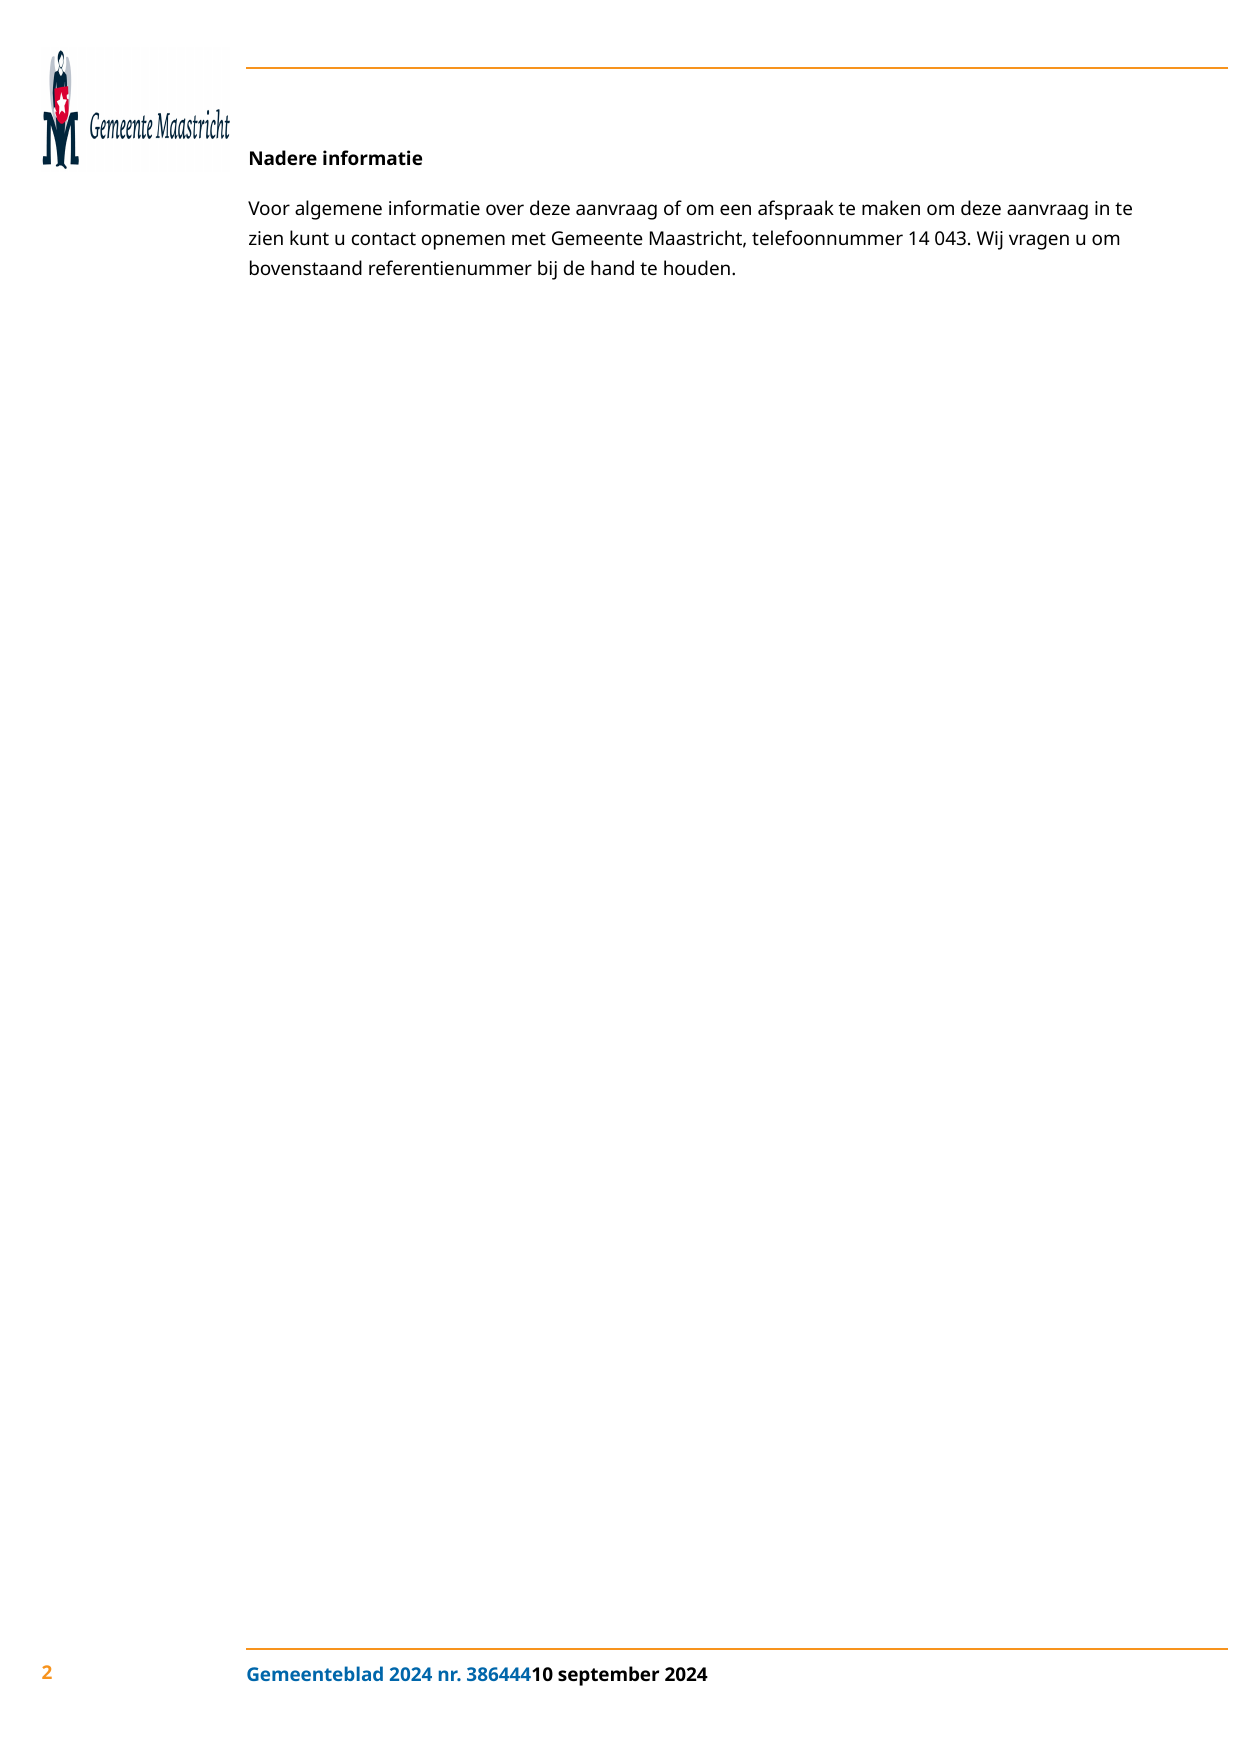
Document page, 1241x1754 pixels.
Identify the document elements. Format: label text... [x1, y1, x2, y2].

text Voor algemene informatie over deze aanvraag of om een afspraak te maken om deze aanvraag in te zien kunt u contact opnemen met Gemeente Maastricht, telefoonnummer 14 043. Wij vragen u om bovenstaand referentienummer bij de hand te houden. [248, 196, 1152, 281]
text Nadere informatie [248, 145, 1152, 171]
picture [41, 47, 231, 172]
